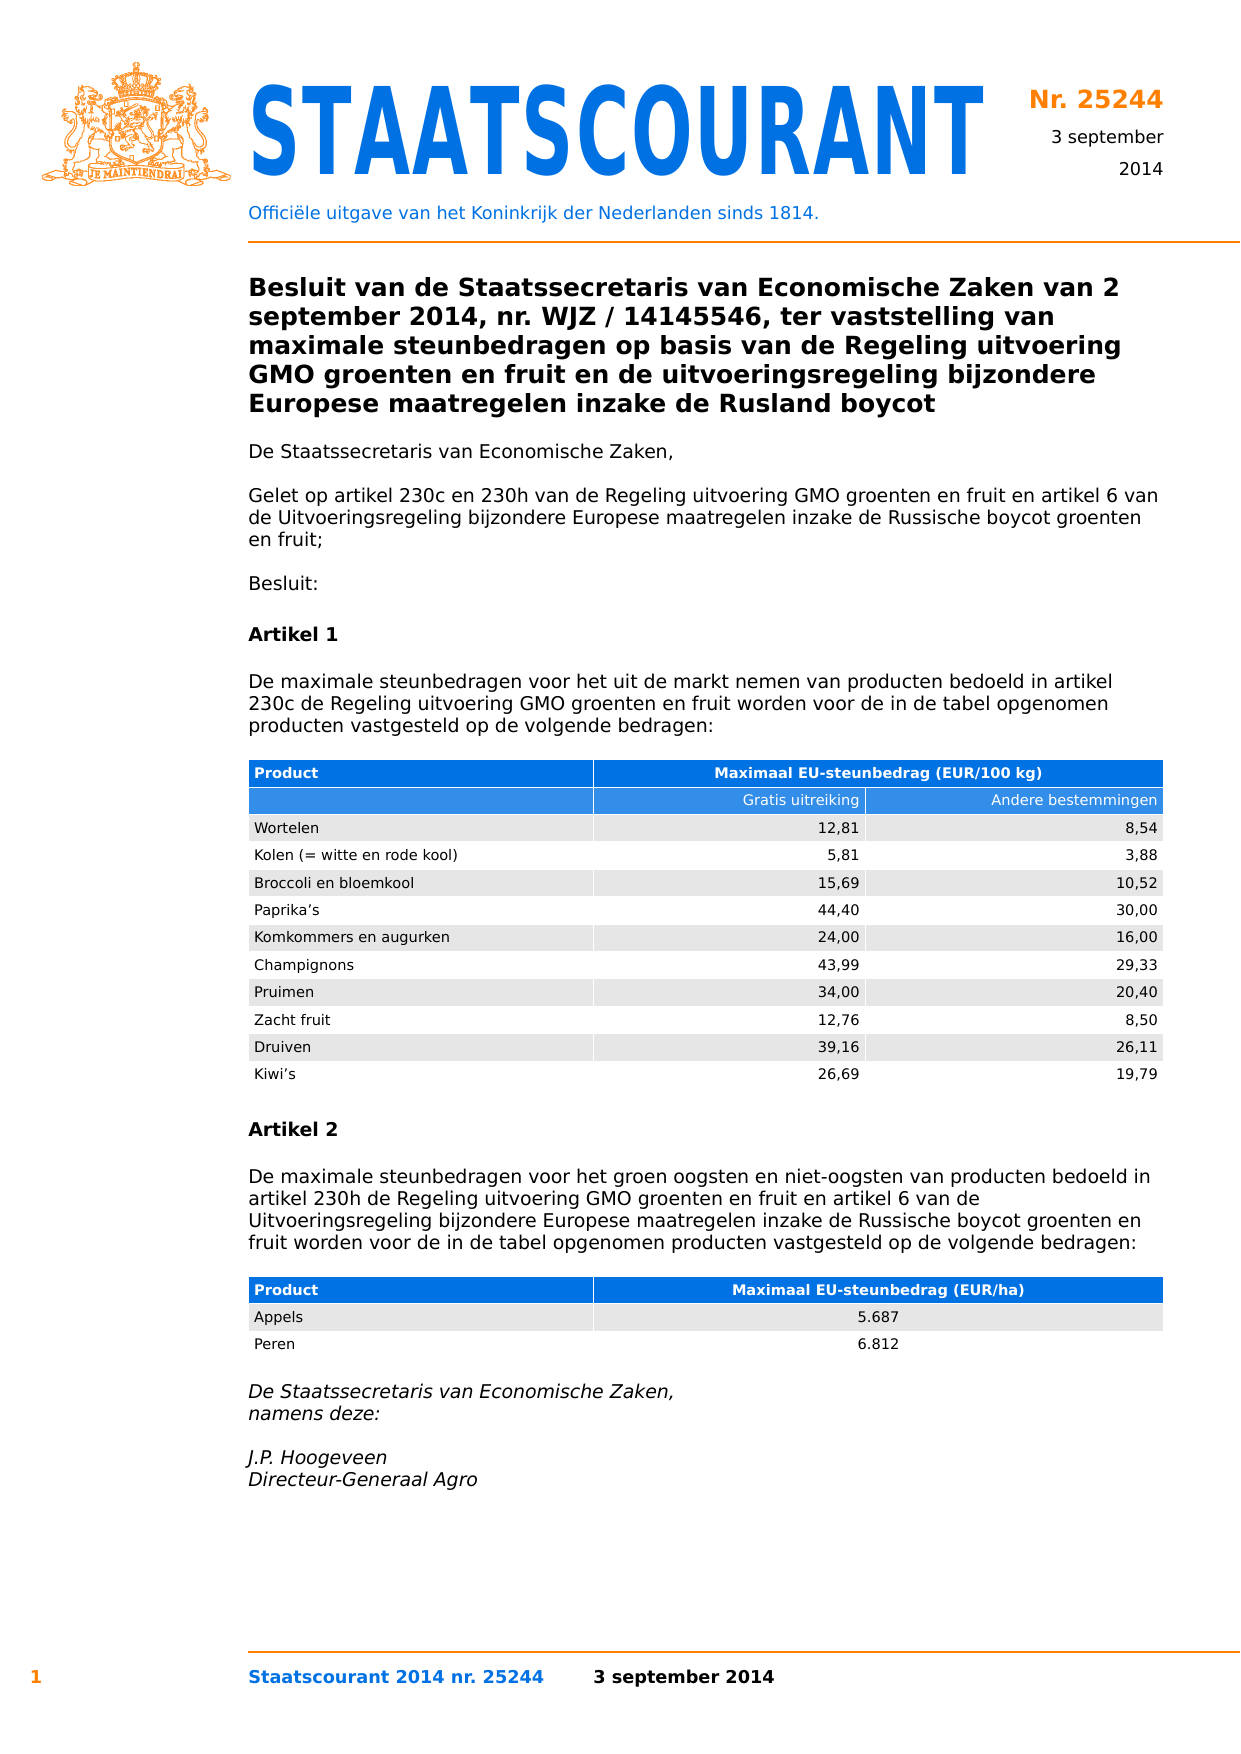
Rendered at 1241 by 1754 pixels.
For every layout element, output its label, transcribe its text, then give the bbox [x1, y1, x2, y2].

table_cell 15,69 [594, 870, 865, 896]
table_cell 16,00 [866, 925, 1163, 951]
table_cell 30,00 [866, 897, 1163, 923]
table_cell 6.812 [594, 1332, 1163, 1358]
text De maximale steunbedragen voor het uit de markt nemen van producten bedoeld in artikel 230c de Regeling uitvoering GMO groenten en fruit worden voor de in de tabel opgenomen producten vastgesteld op de volgende bedragen: [248, 671, 1163, 737]
text De Staatssecretaris van Economische Zaken, namens deze: J.P. Hoogeveen Directeur-Generaal Agro [248, 1381, 1163, 1491]
table_cell 5,81 [594, 843, 865, 869]
table_cell Druiven [249, 1034, 593, 1061]
table_header STAATSCOURANT [248, 62, 998, 203]
table_cell Gratis uitreiking [594, 788, 865, 814]
table_cell 8,50 [866, 1007, 1163, 1033]
table_cell Komkommers en augurken [249, 925, 593, 951]
table_cell Wortelen [249, 815, 593, 841]
table_header Nr. 25244 [998, 62, 1240, 121]
table_cell 26,69 [594, 1062, 865, 1088]
table_cell 3,88 [866, 843, 1163, 869]
table_cell Kolen (= witte en rode kool) [249, 843, 593, 869]
table_cell 29,33 [866, 952, 1163, 978]
table_cell Appels [249, 1304, 593, 1331]
table_cell 8,54 [866, 815, 1163, 841]
table_cell Pruimen [249, 979, 593, 1006]
table_cell Paprika’s [249, 897, 593, 923]
table_cell 34,00 [594, 979, 865, 1006]
text De maximale steunbedragen voor het groen oogsten en niet-oogsten van producten bedoeld in artikel 230h de Regeling uitvoering GMO groenten en fruit en artikel 6 van de Uitvoeringsregeling bijzondere Europese maatregelen inzake de Russische boycot groenten en fruit worden voor de in de tabel opgenomen producten vastgesteld op de volgende bedragen: [248, 1166, 1163, 1254]
table_cell Peren [249, 1332, 593, 1358]
table_header Product [249, 1277, 593, 1303]
table_cell Champignons [249, 952, 593, 978]
table_cell 20,40 [866, 979, 1163, 1006]
table_header [25, 62, 248, 241]
table_cell Broccoli en bloemkool [249, 870, 593, 896]
table_cell Andere bestemmingen [866, 788, 1163, 814]
text De Staatssecretaris van Economische Zaken, [248, 441, 1163, 463]
table_cell 44,40 [594, 897, 865, 923]
table_cell 12,81 [594, 815, 865, 841]
table_cell 3 september [998, 121, 1240, 153]
table_cell [249, 788, 593, 814]
table_cell Kiwi’s [249, 1062, 593, 1088]
table_cell 39,16 [594, 1034, 865, 1061]
text Gelet op artikel 230c en 230h van de Regeling uitvoering GMO groenten en fruit en artikel 6 van de Uitvoeringsregeling bijzondere Europese maatregelen inzake de Russische boycot groenten en fruit; [248, 484, 1163, 551]
table_cell 24,00 [594, 925, 865, 951]
table_header Maximaal EU-steunbedrag (EUR/ha) [594, 1277, 1163, 1303]
subtitle Artikel 1 [248, 624, 1163, 646]
table_header Maximaal EU-steunbedrag (EUR/100 kg) [594, 760, 1163, 787]
table_cell 43,99 [594, 952, 865, 978]
table_cell 5.687 [594, 1304, 1163, 1331]
table_cell Officiële uitgave van het Koninkrijk der Nederlanden sinds 1814. [248, 203, 1240, 241]
subtitle Artikel 2 [248, 1119, 1163, 1141]
text Besluit: [248, 572, 1163, 594]
table_cell 10,52 [866, 870, 1163, 896]
table_cell 12,76 [594, 1007, 865, 1033]
table_cell Zacht fruit [249, 1007, 593, 1033]
table_header Product [249, 760, 593, 787]
table_cell 2014 [998, 153, 1240, 203]
picture [41, 62, 231, 186]
subtitle Besluit van de Staatssecretaris van Economische Zaken van 2 september 2014, nr. WJZ / 14145546, ter vaststelling van maximale steunbedragen op basis van de Regeling uitvoering GMO groenten en fruit en de uitvoeringsregeling bijzondere Europese maatregelen inzake de Rusland boycot [248, 273, 1163, 419]
table_cell 26,11 [866, 1034, 1163, 1061]
table_cell 19,79 [866, 1062, 1163, 1088]
